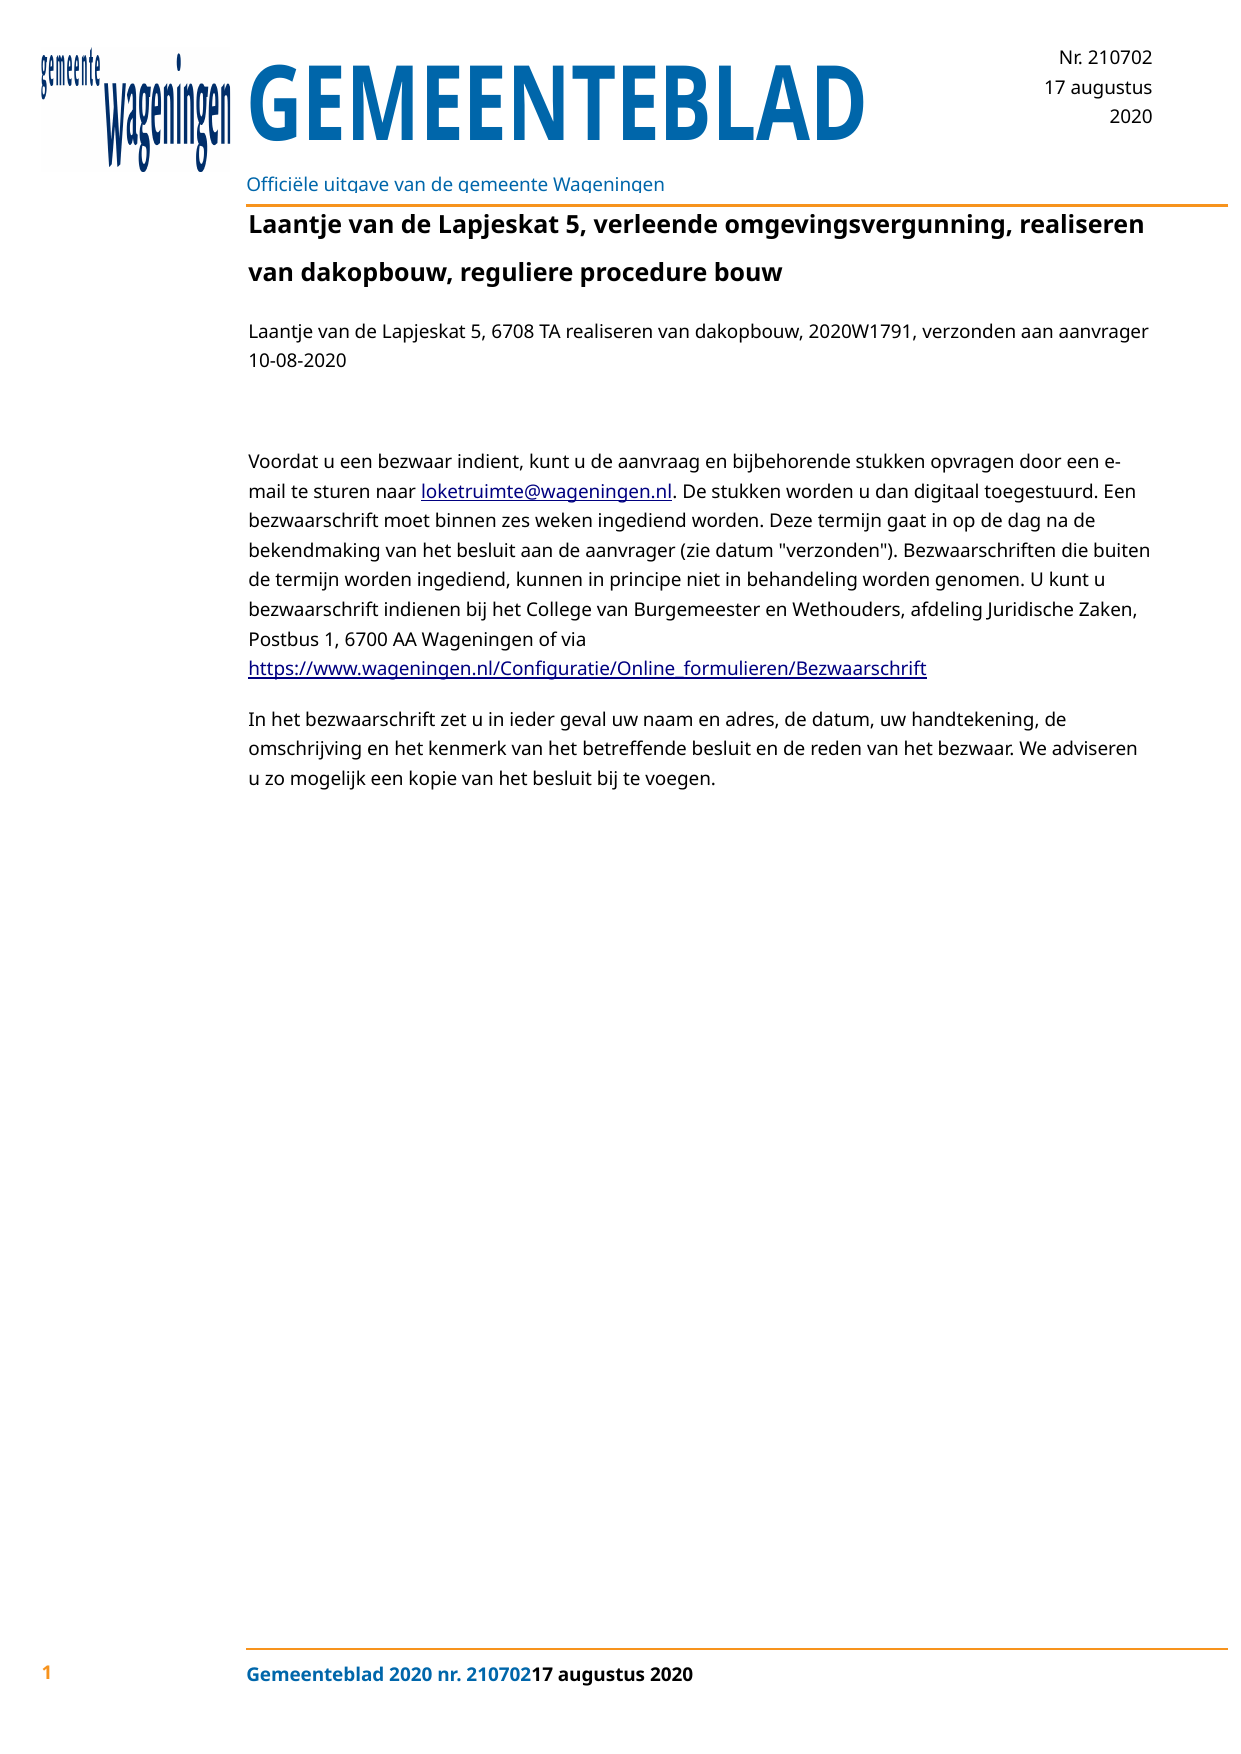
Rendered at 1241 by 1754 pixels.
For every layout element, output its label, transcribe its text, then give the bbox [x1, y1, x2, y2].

text Laantje van de Lapjeskat 5, 6708 TA realiseren van dakopbouw, 2020W1791, verzonden aan aanvrager 10-08-2020 [248, 318, 1152, 373]
text In het bezwaarschrift zet u in ieder geval uw naam en adres, de datum, uw handtekening, de omschrijving en het kenmerk van het betreffende besluit en de reden van het bezwaar. We adviseren u zo mogelijk een kopie van het besluit bij te voegen. [248, 706, 1152, 791]
text Laantje van de Lapjeskat 5, verleende omgevingsvergunning, realiseren van dakopbouw, reguliere procedure bouw [248, 207, 1152, 288]
picture [41, 47, 231, 172]
text Voordat u een bezwaar indient, kunt u de aanvraag en bijbehorende stukken opvragen door een e-mail te sturen naar loketruimte@wageningen.nl. De stukken worden u dan digitaal toegestuurd. Een bezwaarschrift moet binnen zes weken ingediend worden. Deze termijn gaat in op de dag na de bekendmaking van het besluit aan de aanvrager (zie datum "verzonden"). Bezwaarschriften die buiten de termijn worden ingediend, kunnen in principe niet in behandeling worden genomen. U kunt u bezwaarschrift indienen bij het College van Burgemeester en Wethouders, afdeling Juridische Zaken, Postbus 1, 6700 AA Wageningen of via https://www.wageningen.nl/Configuratie/Online_formulieren/Bezwaarschrift [248, 448, 1152, 681]
